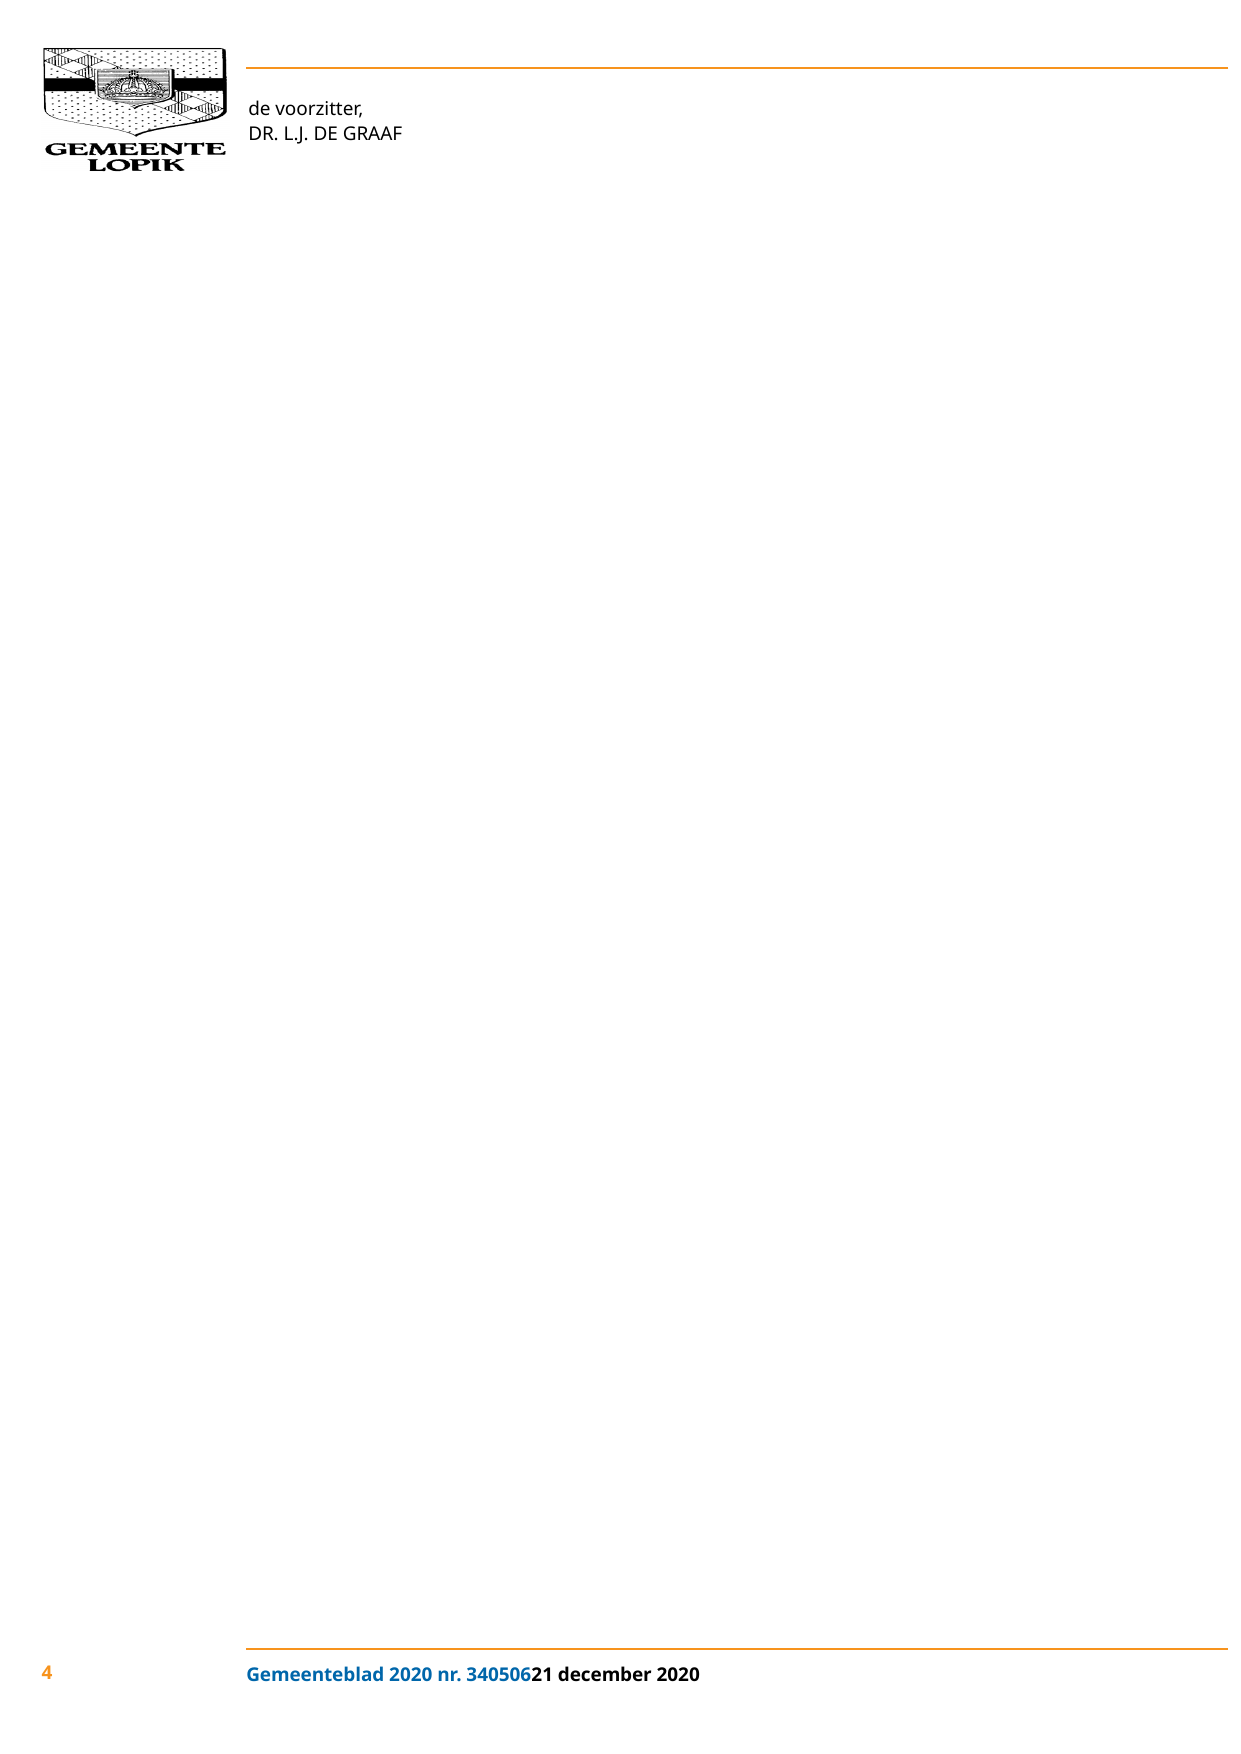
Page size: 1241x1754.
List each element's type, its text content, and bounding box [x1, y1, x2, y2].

picture [41, 47, 231, 172]
text DR. L.J. DE GRAAF [248, 121, 1152, 146]
text de voorzitter, [248, 95, 1152, 121]
